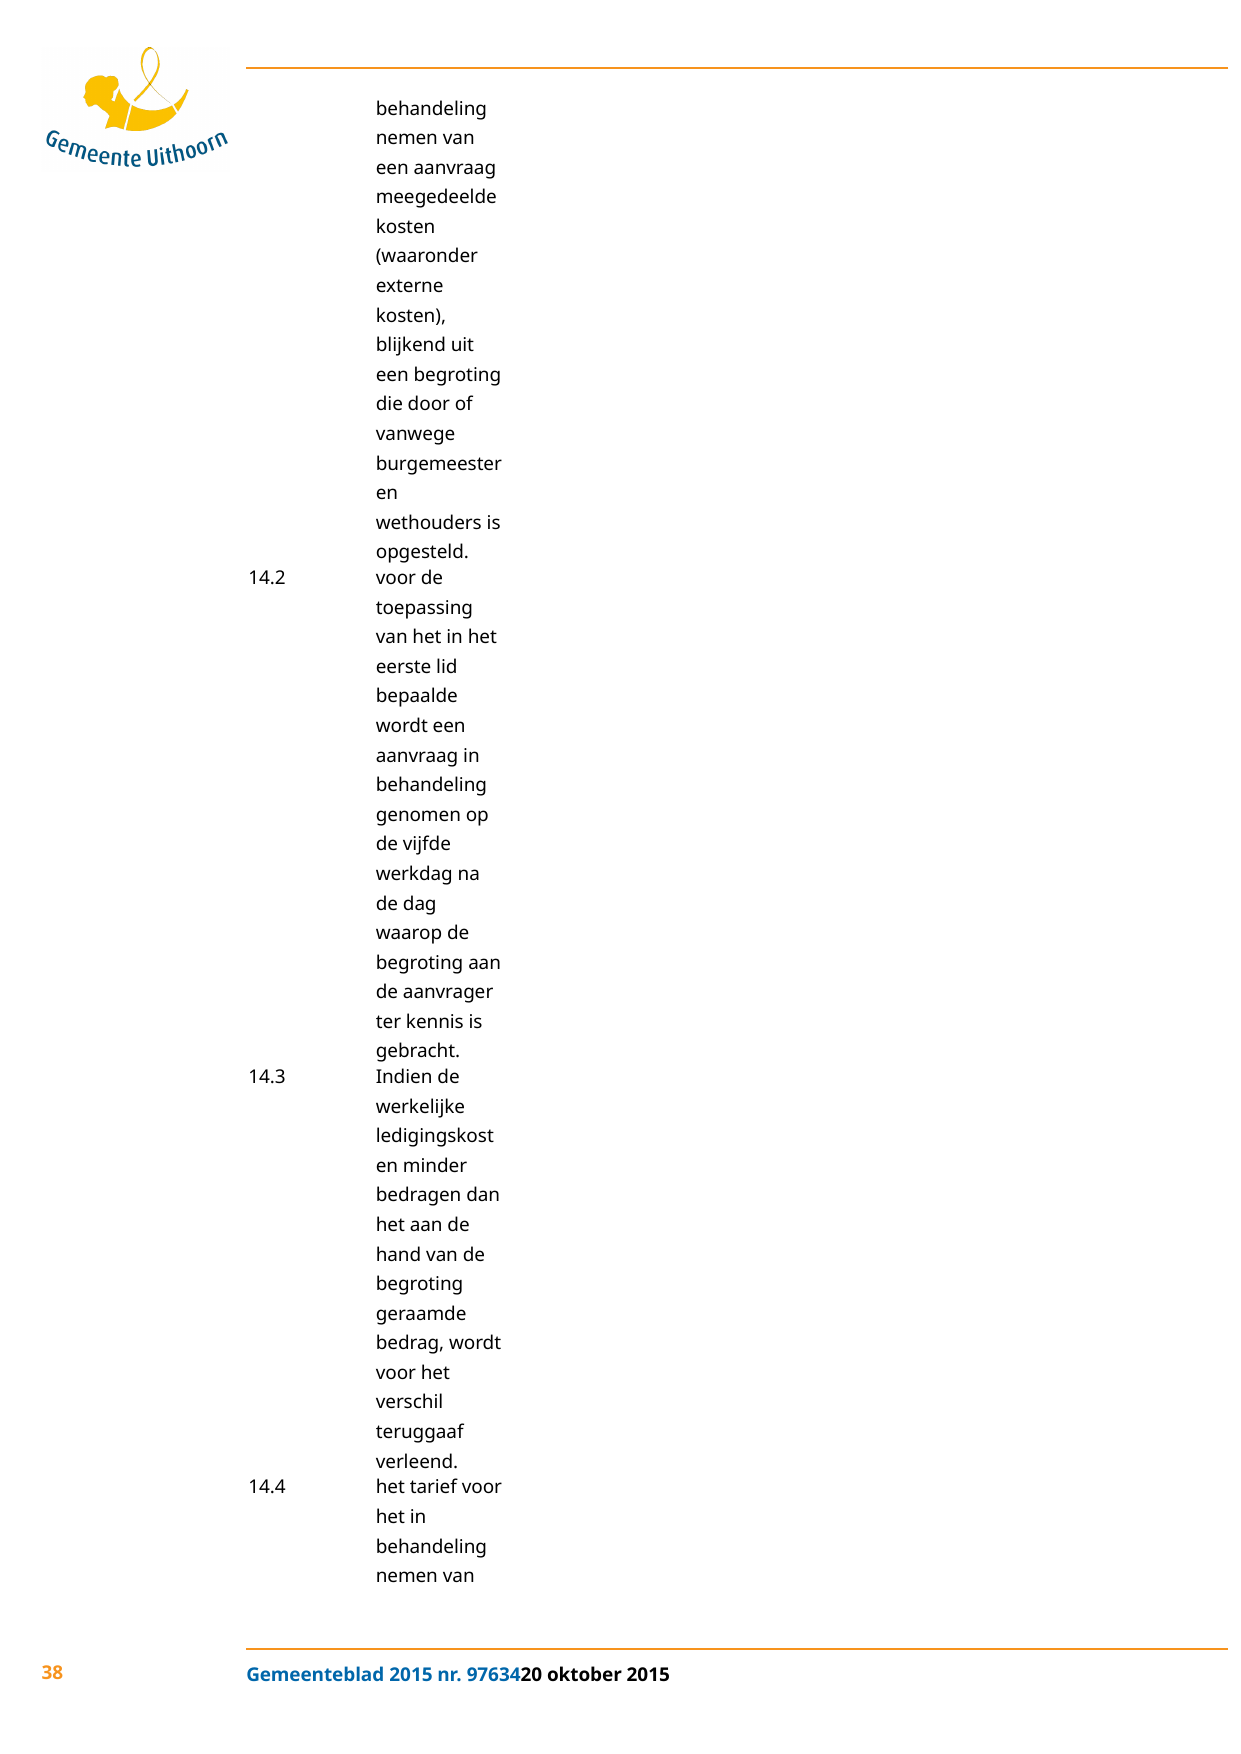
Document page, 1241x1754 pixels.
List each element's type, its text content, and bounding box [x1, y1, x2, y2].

table_cell [503, 564, 631, 1063]
table_cell 14.3 [248, 1063, 376, 1474]
table_cell het tarief voor het in behandeling nemen van [376, 1474, 503, 1588]
table_cell Indien de werkelijke ledigingskosten minder bedragen dan het aan de hand van de begroting geraamde bedrag, wordt voor het verschil teruggaaf verleend. [376, 1063, 503, 1474]
picture [41, 47, 231, 172]
table_cell 14.4 [248, 1474, 376, 1588]
table_cell [503, 1474, 631, 1588]
table_cell behandeling nemen van een aanvraag meegedeelde kosten (waaronder externe kosten), blijkend uit een begroting die door of vanwege burgemeester en wethouders is opgesteld. [376, 95, 503, 564]
table_cell [248, 95, 376, 564]
table_cell [503, 95, 631, 564]
table_cell voor de toepassing van het in het eerste lid bepaalde wordt een aanvraag in behandeling genomen op de vijfde werkdag na de dag waarop de begroting aan de aanvrager ter kennis is gebracht. [376, 564, 503, 1063]
table_cell 14.2 [248, 564, 376, 1063]
table_cell [503, 1063, 631, 1474]
